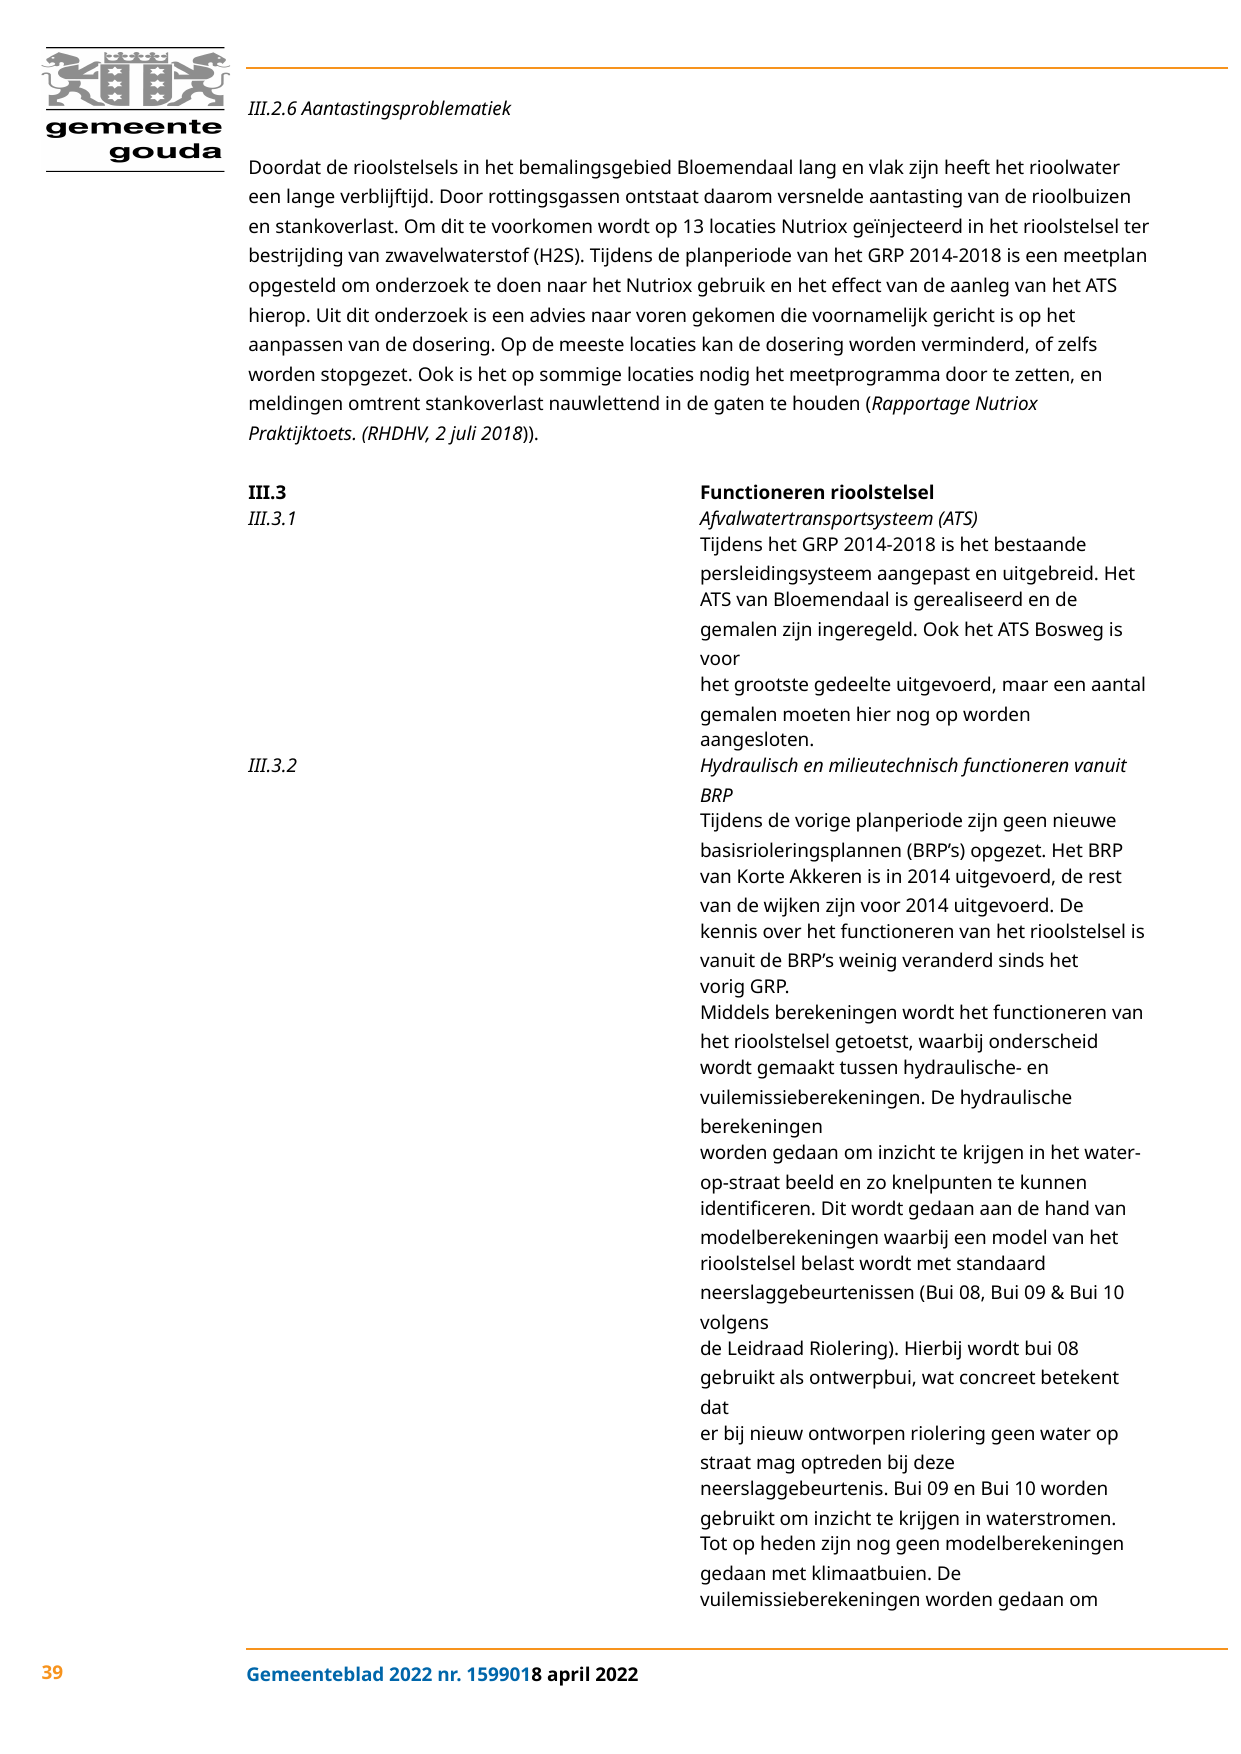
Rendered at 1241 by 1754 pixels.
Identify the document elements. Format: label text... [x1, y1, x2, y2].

table_cell Tijdens de vorige planperiode zijn geen nieuwe basisrioleringsplannen (BRP’s) opgezet. Het BRP [700, 808, 1152, 863]
table_cell de Leidraad Riolering). Hierbij wordt bui 08 gebruikt als ontwerpbui, wat concreet betekent dat [700, 1335, 1152, 1420]
table_cell Middels berekeningen wordt het functioneren van het rioolstelsel getoetst, waarbij onderscheid [700, 999, 1152, 1054]
table_cell [248, 1055, 700, 1139]
table_cell [248, 1195, 700, 1250]
table_cell het grootste gedeelte uitgevoerd, maar een aantal gemalen moeten hier nog op worden [700, 671, 1152, 726]
table_cell vorig GRP. [700, 974, 1152, 999]
table_cell III.3.1 [248, 505, 700, 531]
table_cell III.3.2 [248, 752, 700, 807]
table_cell [248, 808, 700, 863]
picture [41, 47, 231, 172]
table_cell ATS van Bloemendaal is gerealiseerd en de gemalen zijn ingeregeld. Ook het ATS Bosweg is voor [700, 586, 1152, 671]
table_header Functioneren rioolstelsel [700, 480, 1152, 505]
table_cell [248, 726, 700, 752]
table_cell [248, 531, 700, 586]
table_cell van Korte Akkeren is in 2014 uitgevoerd, de rest van de wijken zijn voor 2014 uitgevoerd. De [700, 863, 1152, 918]
table_cell [248, 1250, 700, 1335]
table_cell identificeren. Dit wordt gedaan aan de hand van modelberekeningen waarbij een model van het [700, 1195, 1152, 1250]
text Doordat de rioolstelsels in het bemalingsgebied Bloemendaal lang en vlak zijn heeft het rioolwater een lange verblijftijd. Door rottingsgassen ontstaat daarom versnelde aantasting van de rioolbuizen en stankoverlast. Om dit te voorkomen wordt op 13 locaties Nutriox geïnjecteerd in het rioolstelsel ter bestrijding van zwavelwaterstof (H2S). Tijdens de planperiode van het GRP 2014-2018 is een meetplan opgesteld om onderzoek te doen naar het Nutriox gebruik en het effect van de aanleg van het ATS hierop. Uit dit onderzoek is een advies naar voren gekomen die voornamelijk gericht is op het aanpassen van de dosering. Op de meeste locaties kan de dosering worden verminderd, of zelfs worden stopgezet. Ook is het op sommige locaties nodig het meetprogramma door te zetten, en meldingen omtrent stankoverlast nauwlettend in de gaten te houden (Rapportage Nutriox Praktijktoets. (RHDHV, 2 juli 2018)). [248, 154, 1152, 446]
table_cell [248, 1530, 700, 1586]
table_cell Tijdens het GRP 2014-2018 is het bestaande persleidingsysteem aangepast en uitgebreid. Het [700, 531, 1152, 586]
table_cell [248, 671, 700, 726]
table_cell Hydraulisch en milieutechnisch functioneren vanuit BRP [700, 752, 1152, 807]
table_cell rioolstelsel belast wordt met standaard neerslaggebeurtenissen (Bui 08, Bui 09 & Bui 10 volgens [700, 1250, 1152, 1335]
table_cell [248, 863, 700, 918]
table_cell wordt gemaakt tussen hydraulische- en vuilemissieberekeningen. De hydraulische berekeningen [700, 1055, 1152, 1139]
table_cell [248, 1139, 700, 1195]
table_cell [248, 586, 700, 671]
table_cell [248, 1420, 700, 1475]
table_cell Afvalwatertransportsysteem (ATS) [700, 505, 1152, 531]
table_cell [248, 1335, 700, 1420]
table_cell [248, 1586, 700, 1611]
table_cell aangesloten. [700, 726, 1152, 752]
table_header III.3 [248, 480, 700, 505]
table_cell worden gedaan om inzicht te krijgen in het water-op-straat beeld en zo knelpunten te kunnen [700, 1139, 1152, 1195]
table_cell kennis over het functioneren van het rioolstelsel is vanuit de BRP’s weinig veranderd sinds het [700, 918, 1152, 973]
text III.2.6 Aantastingsproblematiek [248, 95, 1152, 121]
table_cell [248, 999, 700, 1054]
table_cell neerslaggebeurtenis. Bui 09 en Bui 10 worden gebruikt om inzicht te krijgen in waterstromen. [700, 1475, 1152, 1530]
table_cell Tot op heden zijn nog geen modelberekeningen gedaan met klimaatbuien. De [700, 1530, 1152, 1586]
table_cell er bij nieuw ontworpen riolering geen water op straat mag optreden bij deze [700, 1420, 1152, 1475]
table_cell [248, 918, 700, 973]
table_cell [248, 1475, 700, 1530]
table_cell vuilemissieberekeningen worden gedaan om [700, 1586, 1152, 1611]
table_cell [248, 974, 700, 999]
